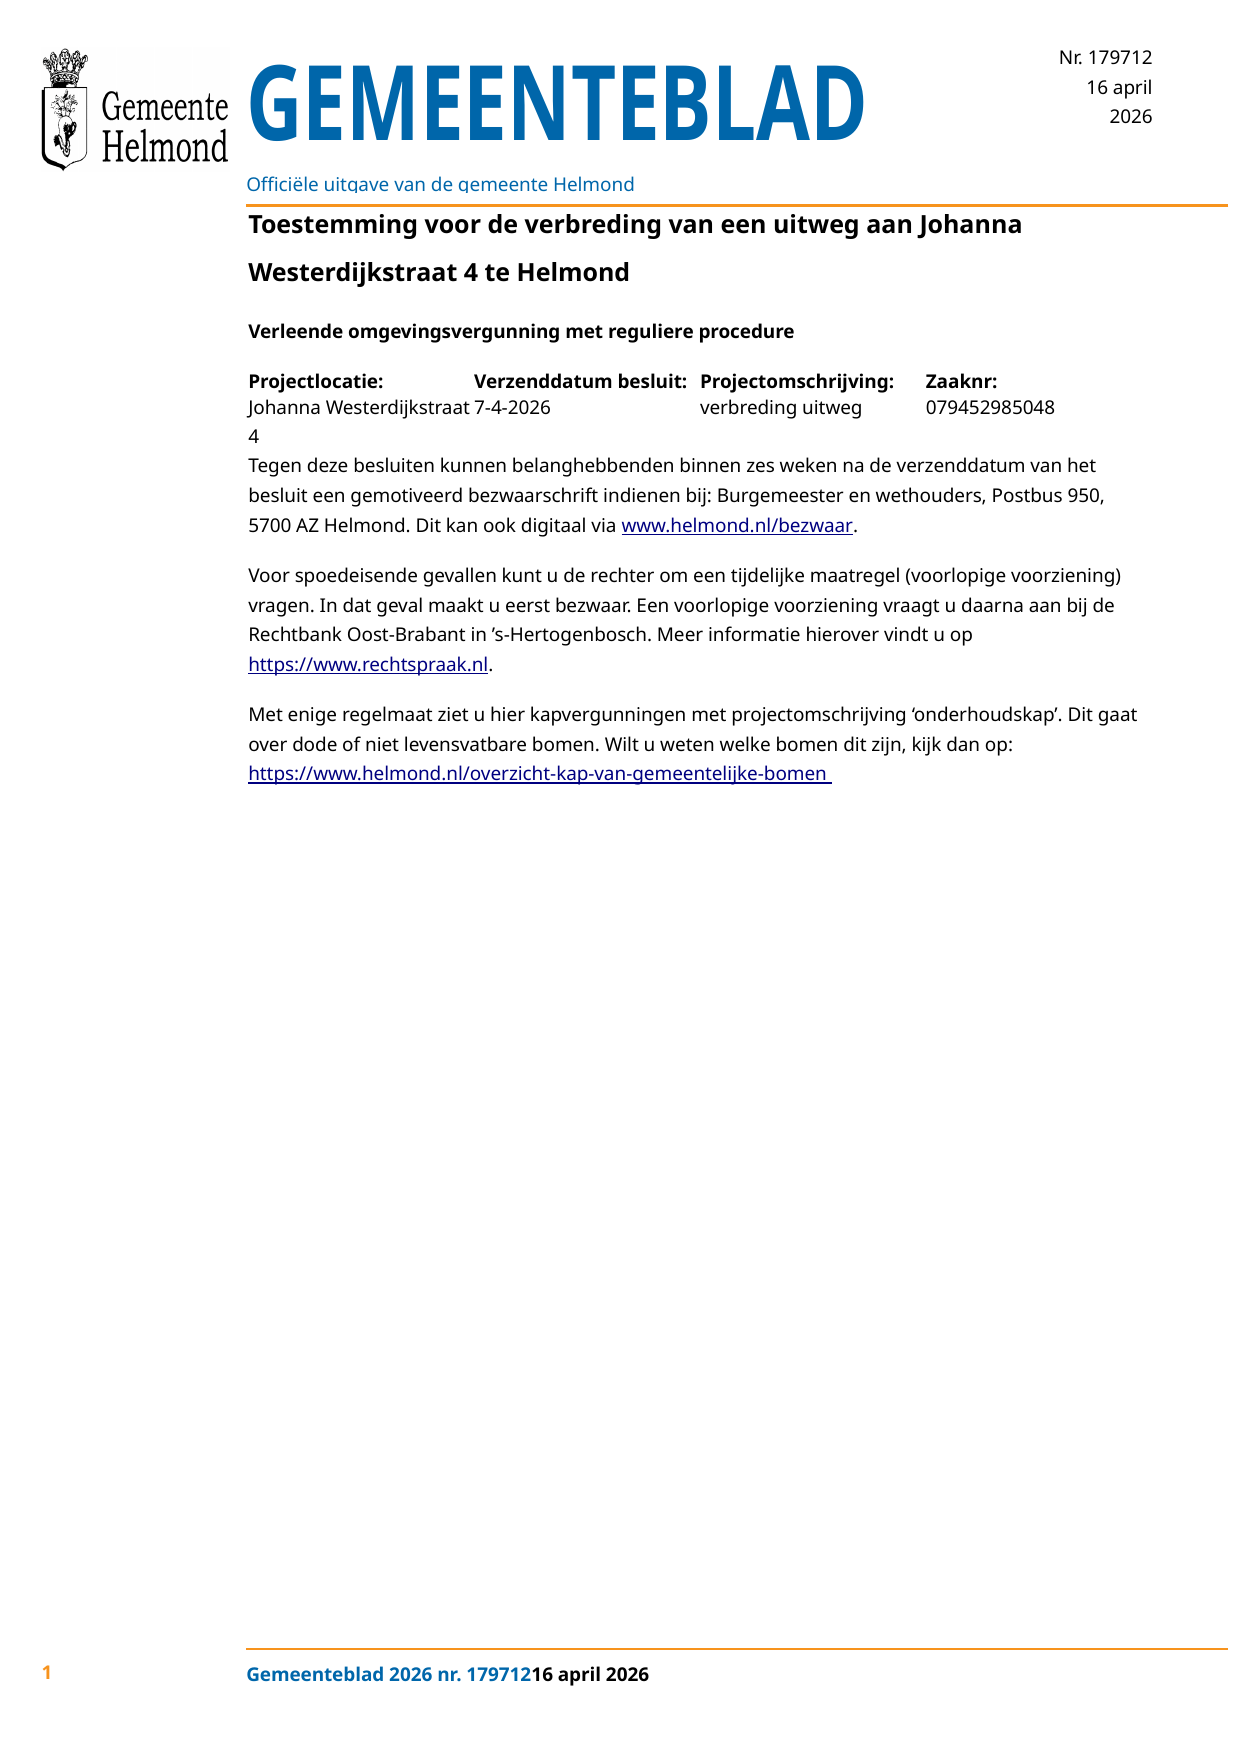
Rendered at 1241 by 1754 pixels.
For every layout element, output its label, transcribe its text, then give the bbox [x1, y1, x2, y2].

table_cell 7-4-2026 [474, 394, 700, 449]
table_header Projectlocatie: [248, 369, 474, 394]
text Met enige regelmaat ziet u hier kapvergunningen met projectomschrijving ‘onderhoudskap’. Dit gaat over dode of niet levensvatbare bomen. Wilt u weten welke bomen dit zijn, kijk dan op: https://www.helmond.nl/overzicht-kap-van-gemeentelijke-bomen [248, 701, 1152, 786]
text Tegen deze besluiten kunnen belanghebbenden binnen zes weken na de verzenddatum van het besluit een gemotiveerd bezwaarschrift indienen bij: Burgemeester en wethouders, Postbus 950, 5700 AZ Helmond. Dit kan ook digitaal via www.helmond.nl/bezwaar. [248, 453, 1152, 538]
table_cell Johanna Westerdijkstraat 4 [248, 394, 474, 449]
text Toestemming voor de verbreding van een uitweg aan Johanna Westerdijkstraat 4 te Helmond [248, 207, 1152, 288]
text Voor spoedeisende gevallen kunt u de rechter om een tijdelijke maatregel (voorlopige voorziening) vragen. In dat geval maakt u eerst bezwaar. Een voorlopige voorziening vraagt u daarna aan bij de Rechtbank Oost-Brabant in ’s-Hertogenbosch. Meer informatie hierover vindt u op https://www.rechtspraak.nl. [248, 562, 1152, 677]
table_header Projectomschrijving: [700, 369, 926, 394]
picture [41, 47, 231, 172]
text Verleende omgevingsvergunning met reguliere procedure [248, 318, 1152, 344]
table_header Zaaknr: [926, 369, 1152, 394]
table_header Verzenddatum besluit: [474, 369, 700, 394]
table_cell 079452985048 [926, 394, 1152, 449]
table_cell verbreding uitweg [700, 394, 926, 449]
